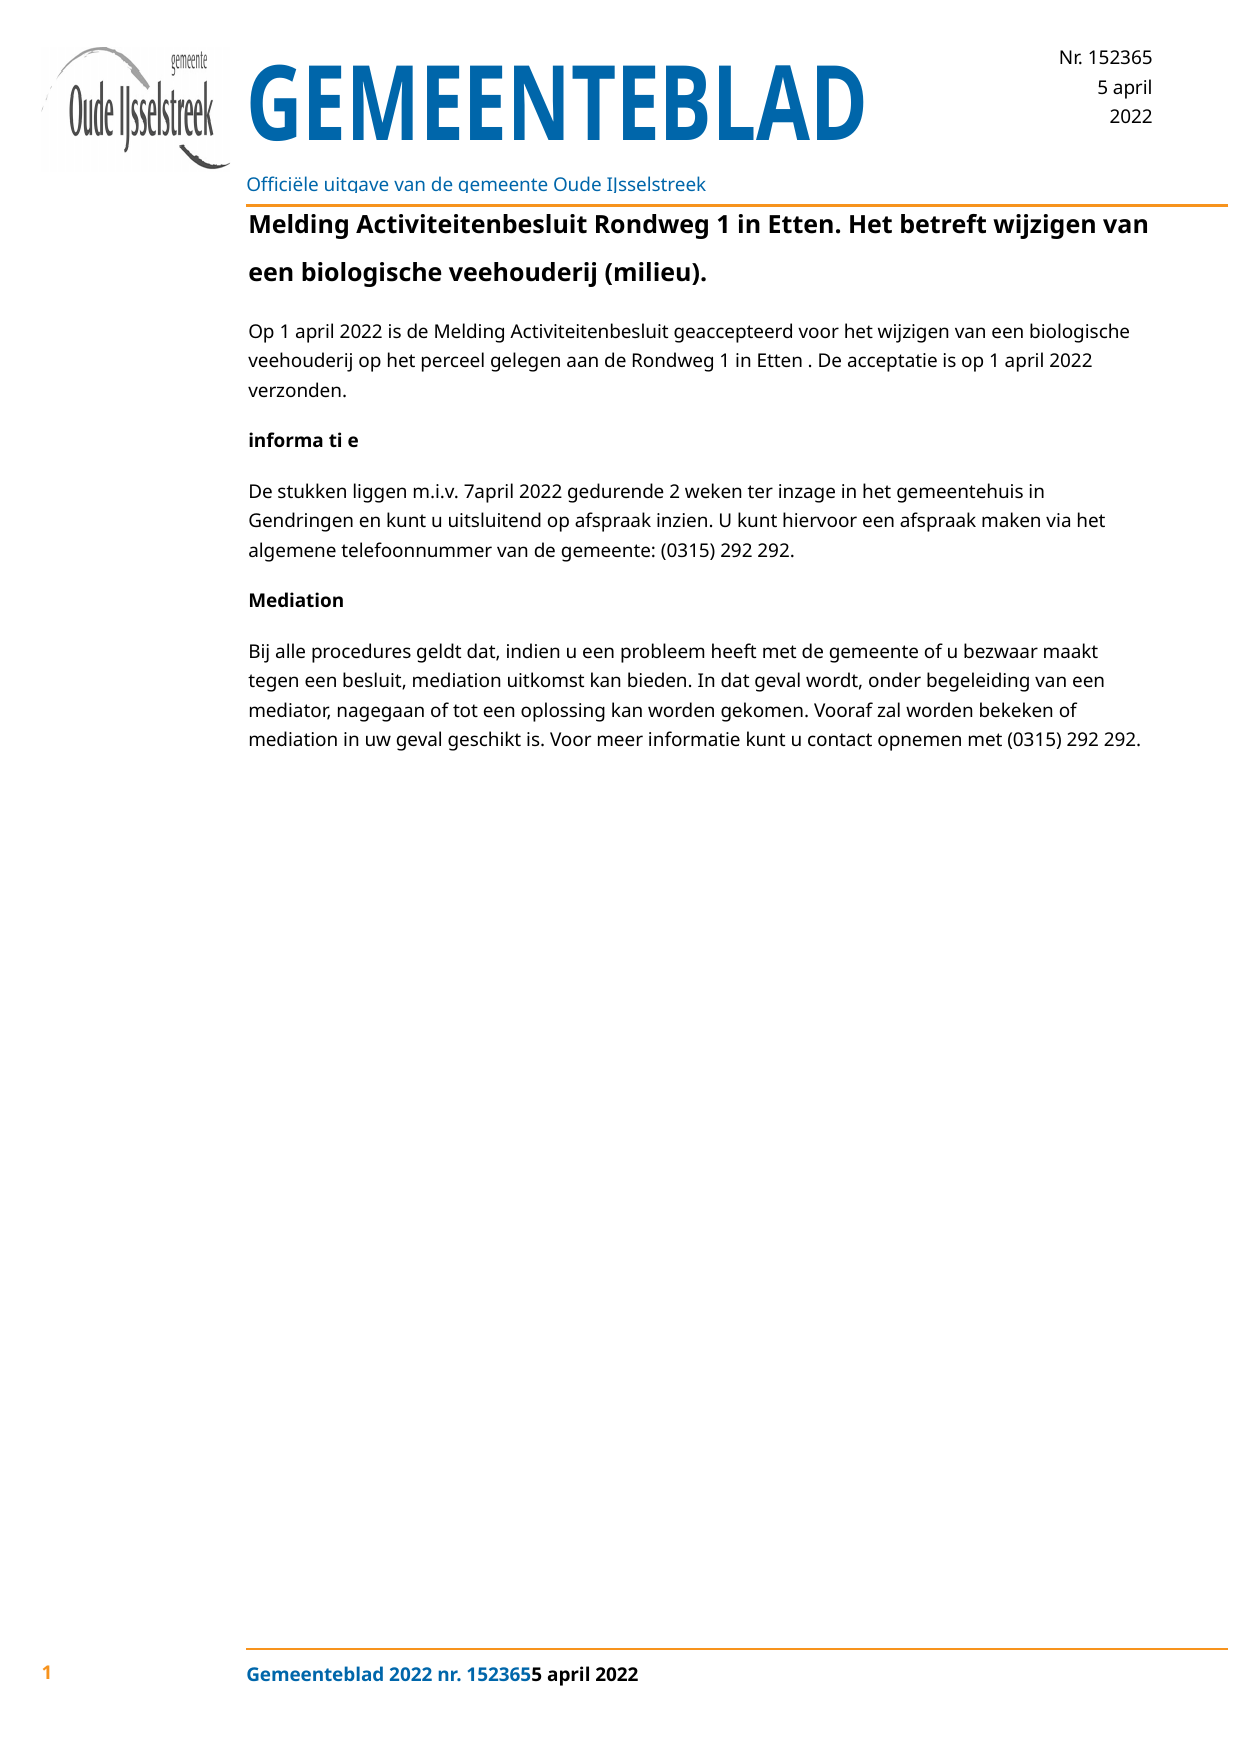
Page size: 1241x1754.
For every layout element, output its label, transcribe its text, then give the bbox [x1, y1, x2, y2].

text Op 1 april 2022 is de Melding Activiteitenbesluit geaccepteerd voor het wijzigen van een biologische veehouderij op het perceel gelegen aan de Rondweg 1 in Etten . De acceptatie is op 1 april 2022 verzonden. [248, 318, 1152, 403]
text Melding Activiteitenbesluit Rondweg 1 in Etten. Het betreft wijzigen van een biologische veehouderij (milieu). [248, 207, 1152, 288]
text De stukken liggen m.i.v. 7april 2022 gedurende 2 weken ter inzage in het gemeentehuis in Gendringen en kunt u uitsluitend op afspraak inzien. U kunt hiervoor een afspraak maken via het algemene telefoonnummer van de gemeente: (0315) 292 292. [248, 478, 1152, 563]
text Bij alle procedures geldt dat, indien u een probleem heeft met de gemeente of u bezwaar maakt tegen een besluit, mediation uitkomst kan bieden. In dat geval wordt, onder begeleiding van een mediator, nagegaan of tot een oplossing kan worden gekomen. Vooraf zal worden bekeken of mediation in uw geval geschikt is. Voor meer informatie kunt u contact opnemen met (0315) 292 292. [248, 638, 1152, 752]
text informa ti e [248, 427, 1152, 453]
picture [41, 47, 231, 172]
text Mediation [248, 587, 1152, 613]
